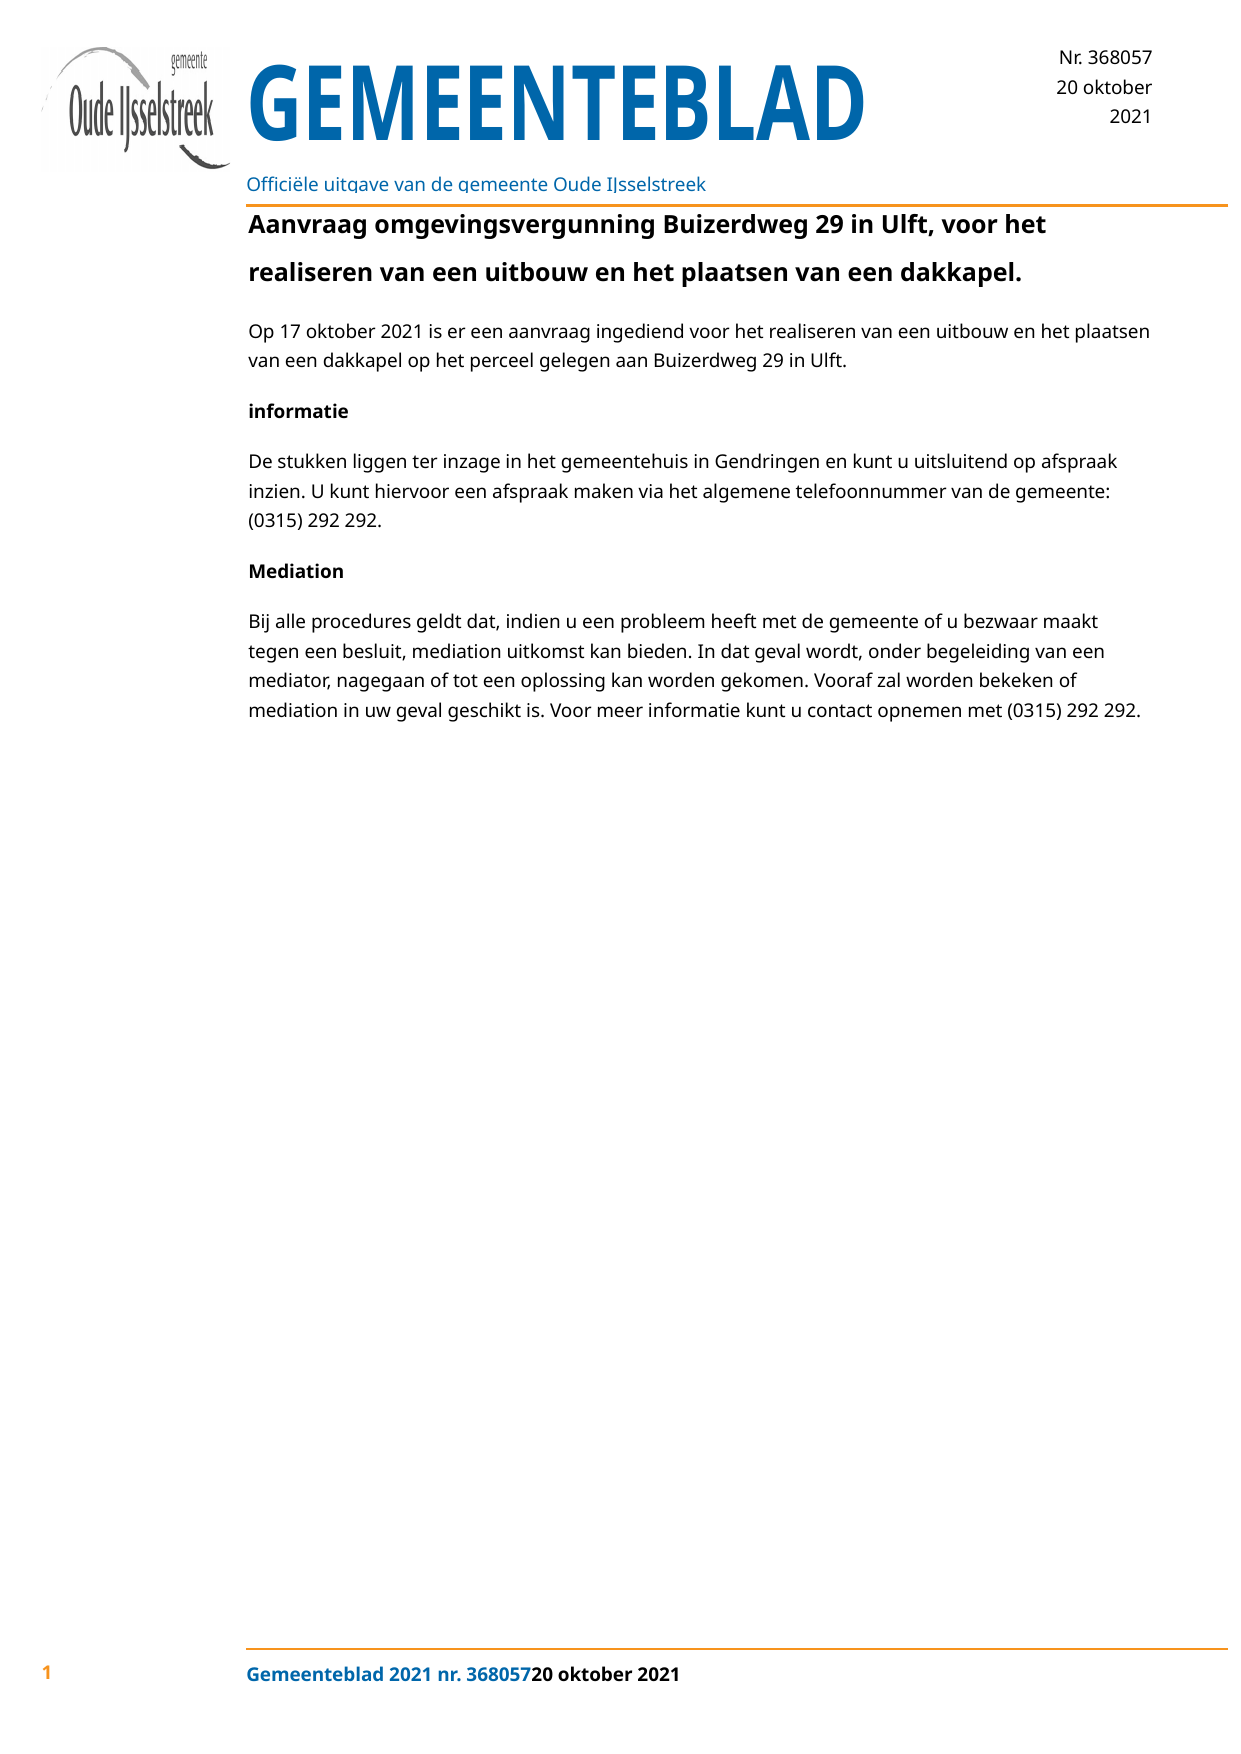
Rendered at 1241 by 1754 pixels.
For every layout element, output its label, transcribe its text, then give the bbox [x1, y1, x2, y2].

text Aanvraag omgevingsvergunning Buizerdweg 29 in Ulft, voor het realiseren van een uitbouw en het plaatsen van een dakkapel. [248, 207, 1152, 288]
text informatie [248, 398, 1152, 424]
text De stukken liggen ter inzage in het gemeentehuis in Gendringen en kunt u uitsluitend op afspraak inzien. U kunt hiervoor een afspraak maken via het algemene telefoonnummer van de gemeente: (0315) 292 292. [248, 448, 1152, 533]
text Op 17 oktober 2021 is er een aanvraag ingediend voor het realiseren van een uitbouw en het plaatsen van een dakkapel op het perceel gelegen aan Buizerdweg 29 in Ulft. [248, 318, 1152, 373]
text Bij alle procedures geldt dat, indien u een probleem heeft met de gemeente of u bezwaar maakt tegen een besluit, mediation uitkomst kan bieden. In dat geval wordt, onder begeleiding van een mediator, nagegaan of tot een oplossing kan worden gekomen. Vooraf zal worden bekeken of mediation in uw geval geschikt is. Voor meer informatie kunt u contact opnemen met (0315) 292 292. [248, 608, 1152, 723]
picture [41, 47, 231, 172]
text Mediation [248, 558, 1152, 584]
